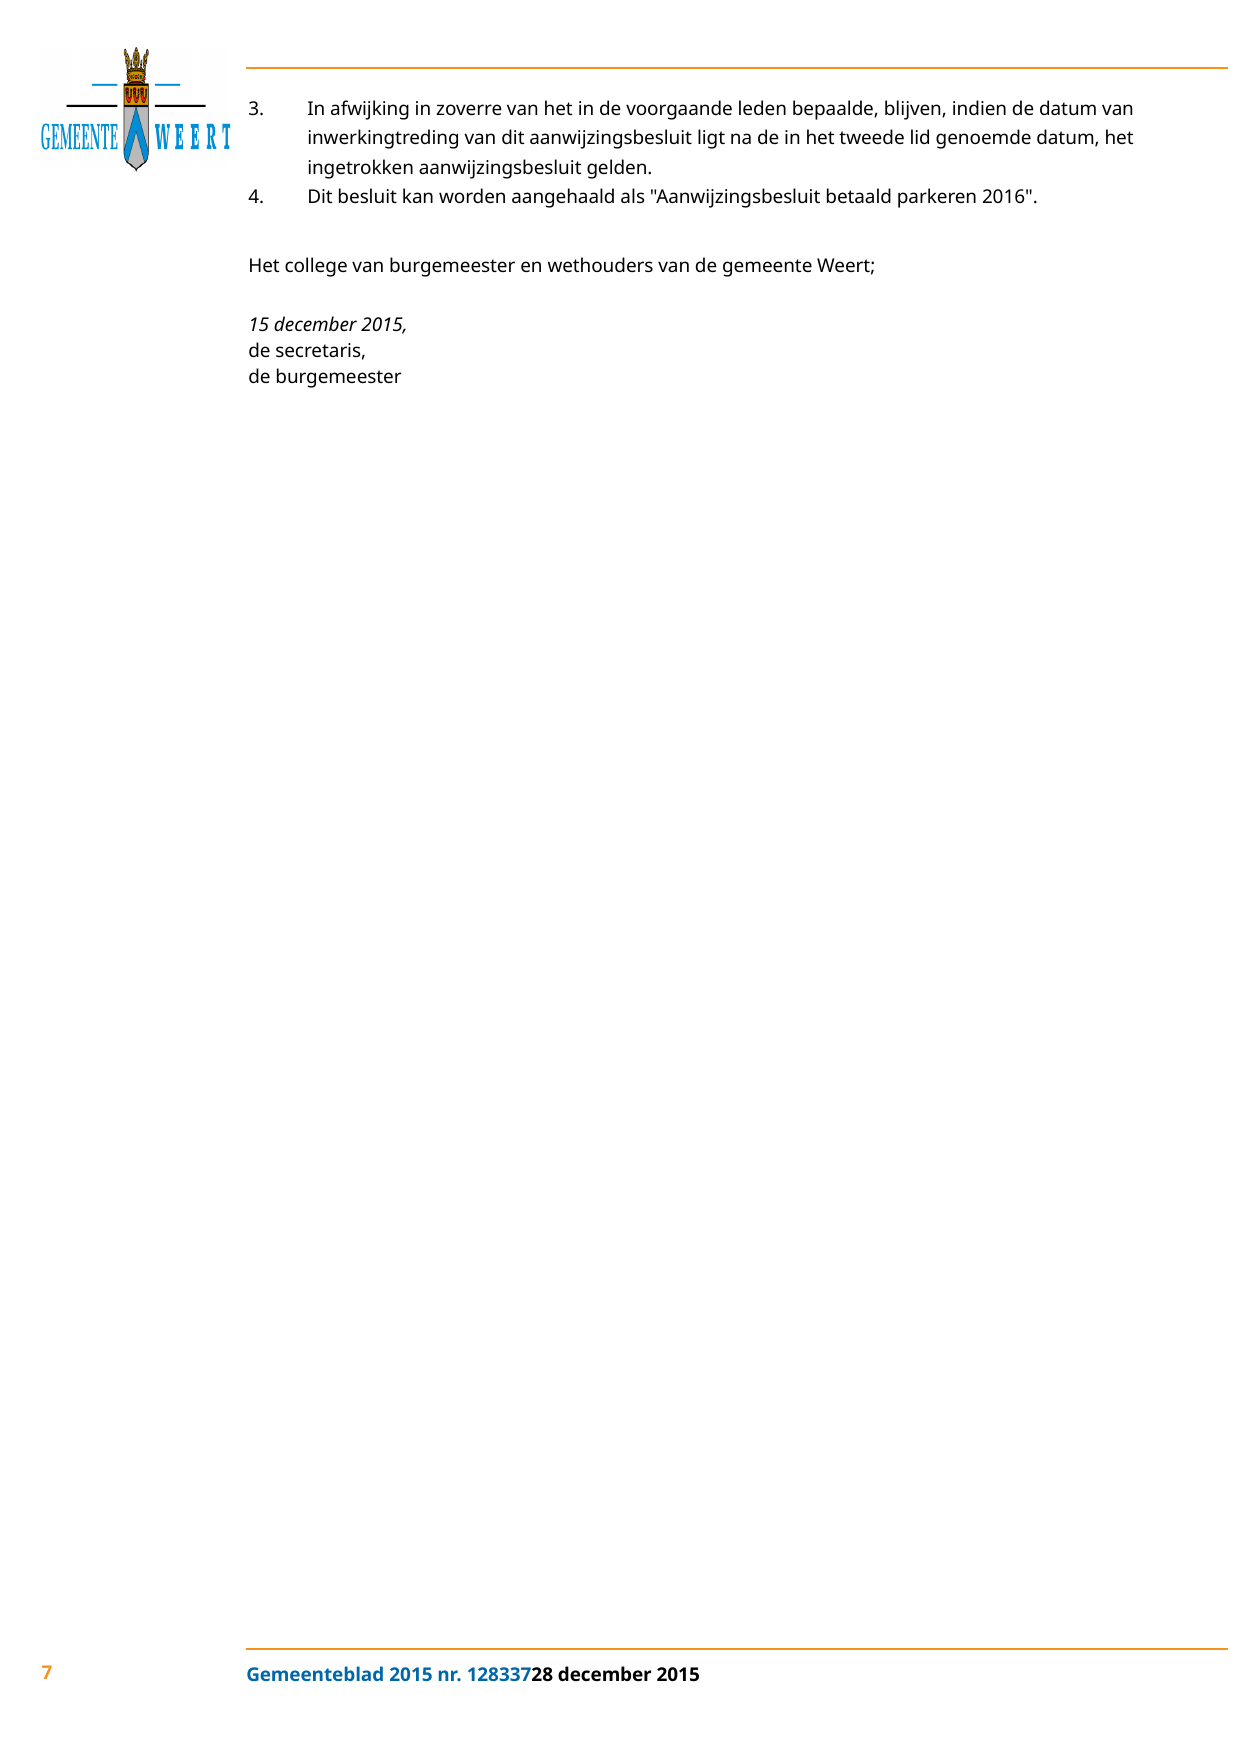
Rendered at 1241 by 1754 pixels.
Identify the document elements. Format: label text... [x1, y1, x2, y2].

text de secretaris, [248, 337, 1152, 363]
list In afwijking in zoverre van het in de voorgaande leden bepaalde, blijven, indien de datum van inwerkingtreding van dit aanwijzingsbesluit ligt na de in het tweede lid genoemde datum, het ingetrokken aanwijzingsbesluit gelden. [248, 95, 1152, 180]
text de burgemeester [248, 363, 1152, 389]
text 15 december 2015, [248, 312, 1152, 337]
picture [41, 47, 231, 172]
list Dit besluit kan worden aangehaald als "Aanwijzingsbesluit betaald parkeren 2016". [248, 183, 1152, 209]
text Het college van burgemeester en wethouders van de gemeente Weert; [248, 252, 1152, 278]
